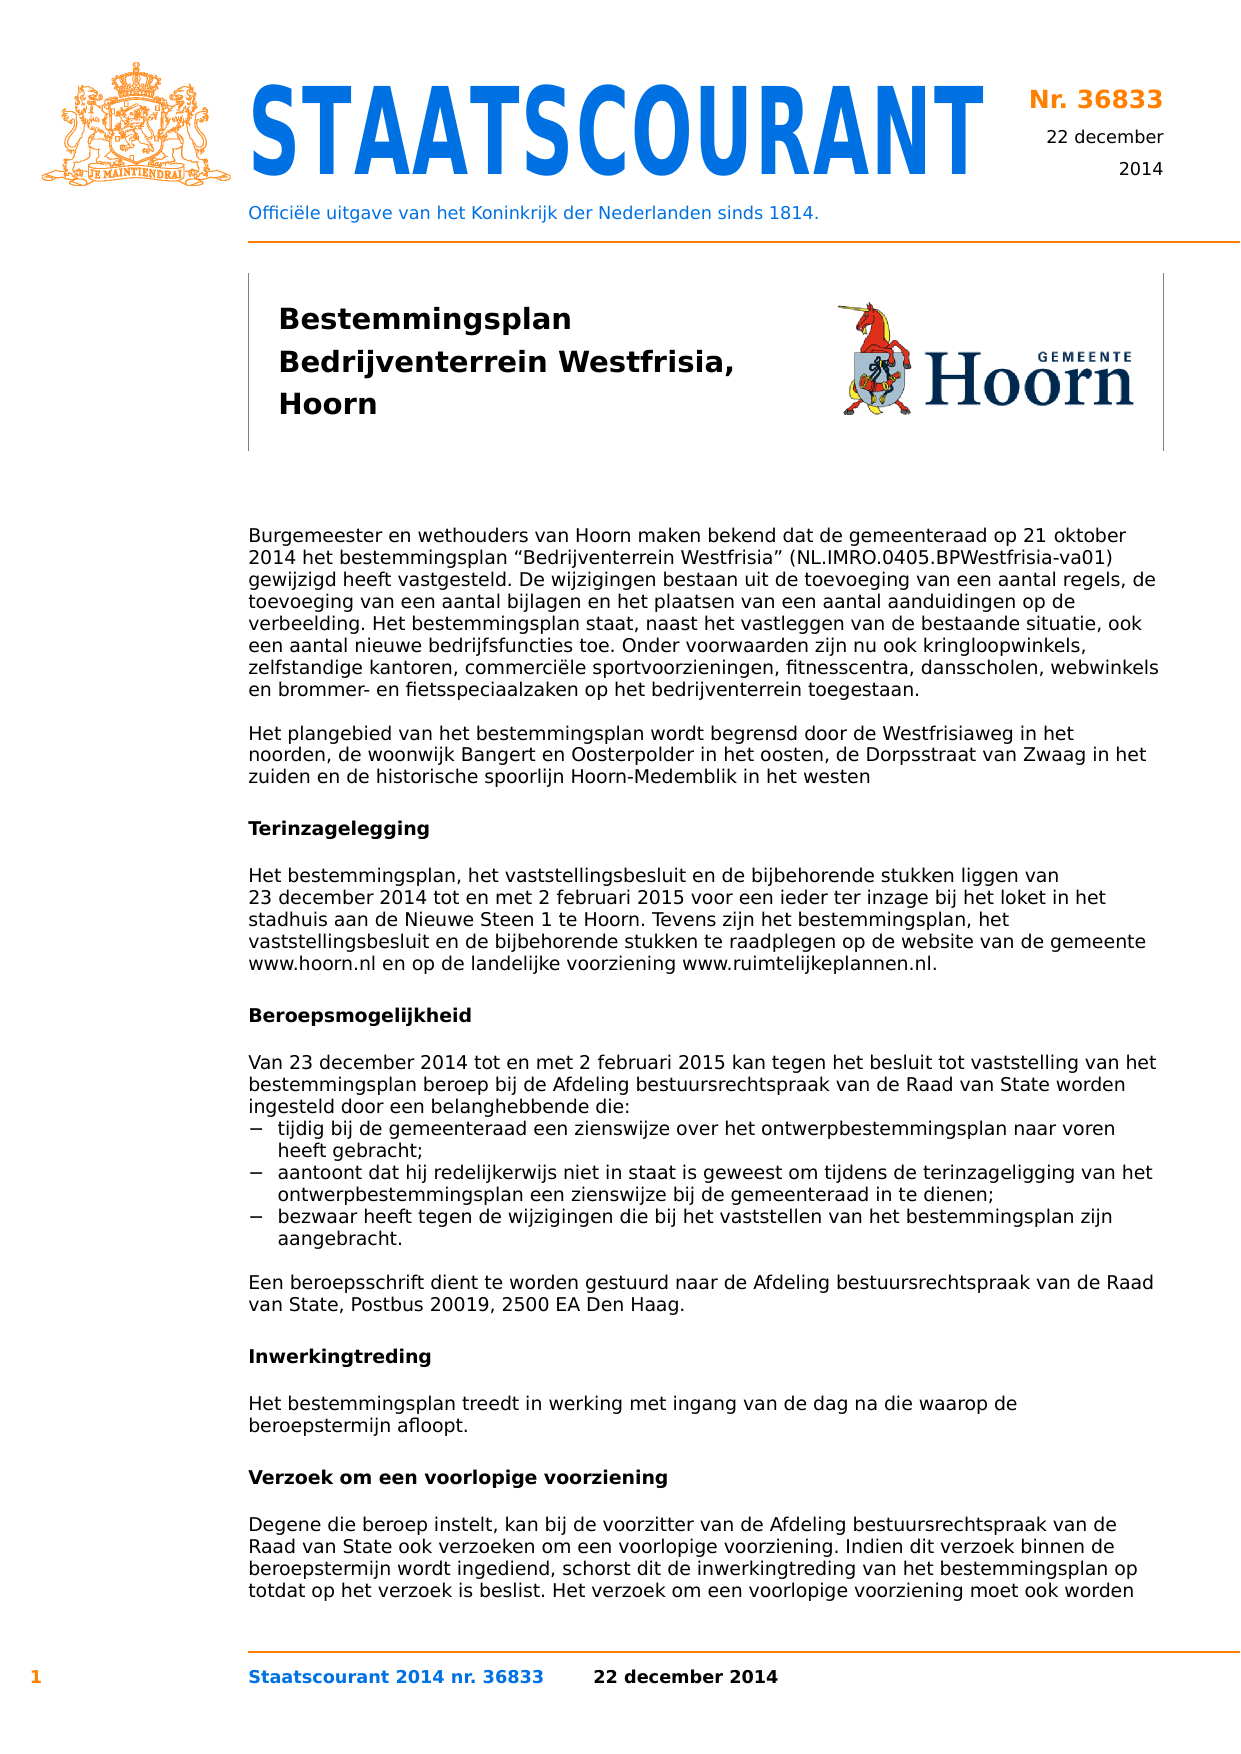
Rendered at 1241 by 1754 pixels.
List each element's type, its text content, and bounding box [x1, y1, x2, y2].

text − aantoont dat hij redelijkerwijs niet in staat is geweest om tijdens de terinzageligging van het ontwerpbestemmingsplan een zienswijze bij de gemeenteraad in te dienen; [248, 1162, 1163, 1206]
text Van 23 december 2014 tot en met 2 februari 2015 kan tegen het besluit tot vaststelling van het bestemmingsplan beroep bij de Afdeling bestuursrechtspraak van de Raad van State worden ingesteld door een belanghebbende die: [248, 1052, 1163, 1118]
text Burgemeester en wethouders van Hoorn maken bekend dat de gemeenteraad op 21 oktober 2014 het bestemmingsplan “Bedrijventerrein Westfrisia” (NL.IMRO.0405.BPWestfrisia-va01) gewijzigd heeft vastgesteld. De wijzigingen bestaan uit de toevoeging van een aantal regels, de toevoeging van een aantal bijlagen en het plaatsen van een aantal aanduidingen op de verbeelding. Het bestemmingsplan staat, naast het vastleggen van de bestaande situatie, ook een aantal nieuwe bedrijfsfuncties toe. Onder voorwaarden zijn nu ook kringloopwinkels, zelfstandige kantoren, commerciële sportvoorzieningen, fitnesscentra, dansscholen, webwinkels en brommer- en fietsspeciaalzaken op het bedrijventerrein toegestaan. [248, 525, 1163, 701]
picture [41, 62, 231, 186]
table_cell Officiële uitgave van het Koninkrijk der Nederlanden sinds 1814. [248, 203, 1240, 241]
text − bezwaar heeft tegen de wijzigingen die bij het vaststellen van het bestemmingsplan zijn aangebracht. [248, 1206, 1163, 1250]
text Het plangebied van het bestemmingsplan wordt begrensd door de Westfrisiaweg in het noorden, de woonwijk Bangert en Oosterpolder in het oosten, de Dorpsstraat van Zwaag in het zuiden en de historische spoorlijn Hoorn-Medemblik in het westen [248, 722, 1163, 788]
text Een beroepsschrift dient te worden gestuurd naar de Afdeling bestuursrechtspraak van de Raad van State, Postbus 20019, 2500 EA Den Haag. [248, 1272, 1163, 1316]
table_header Nr. 36833 [998, 62, 1240, 121]
table_header STAATSCOURANT [248, 62, 998, 203]
table_header [25, 62, 248, 241]
table_cell 22 december [998, 121, 1240, 153]
subtitle Bestemmingsplan Bedrijventerrein Westfrisia, Hoorn [249, 273, 1163, 451]
subtitle Verzoek om een voorlopige voorziening [248, 1467, 1163, 1489]
picture [838, 302, 1134, 415]
text − tijdig bij de gemeenteraad een zienswijze over het ontwerpbestemmingsplan naar voren heeft gebracht; [248, 1118, 1163, 1162]
subtitle Terinzagelegging [248, 818, 1163, 840]
text Degene die beroep instelt, kan bij de voorzitter van de Afdeling bestuursrechtspraak van de Raad van State ook verzoeken om een voorlopige voorziening. Indien dit verzoek binnen de beroepstermijn wordt ingediend, schorst dit de inwerkingtreding van het bestemmingsplan op totdat op het verzoek is beslist. Het verzoek om een voorlopige voorziening moet ook worden [248, 1514, 1163, 1602]
text Het bestemmingsplan, het vaststellingsbesluit en de bijbehorende stukken liggen van 23 december 2014 tot en met 2 februari 2015 voor een ieder ter inzage bij het loket in het stadhuis aan de Nieuwe Steen 1 te Hoorn. Tevens zijn het bestemmingsplan, het vaststellingsbesluit en de bijbehorende stukken te raadplegen op de website van de gemeente www.hoorn.nl en op de landelijke voorziening www.ruimtelijkeplannen.nl. [248, 865, 1163, 975]
subtitle Beroepsmogelijkheid [248, 1005, 1163, 1027]
table_cell 2014 [998, 153, 1240, 203]
subtitle Inwerkingtreding [248, 1346, 1163, 1368]
text Het bestemmingsplan treedt in werking met ingang van de dag na die waarop de beroepstermijn afloopt. [248, 1393, 1163, 1437]
